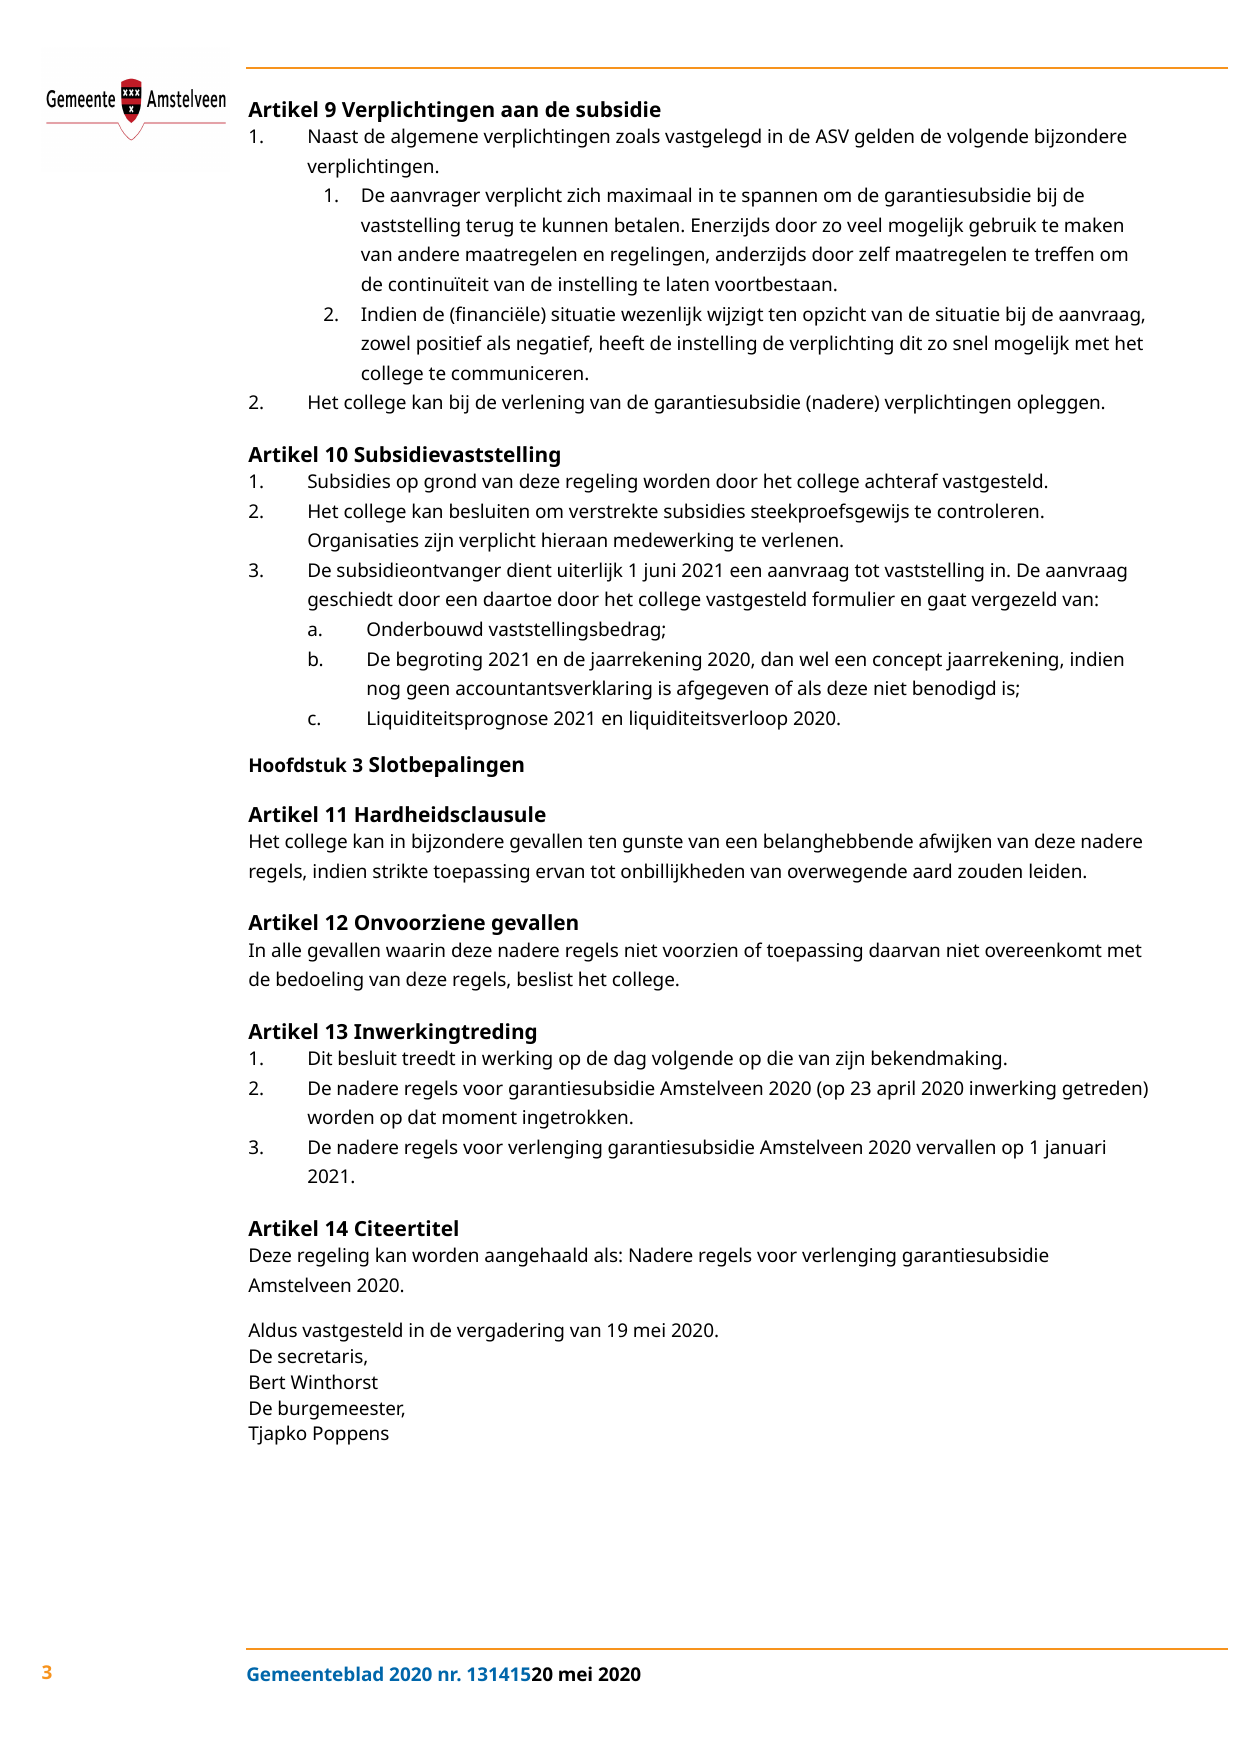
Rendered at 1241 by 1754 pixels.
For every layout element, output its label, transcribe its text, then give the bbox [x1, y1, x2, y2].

list Het college kan besluiten om verstrekte subsidies steekproefsgewijs te controleren. Organisaties zijn verplicht hieraan medewerking te verlenen. [248, 498, 1152, 553]
text Artikel 12 Onvoorziene gevallen [248, 908, 1152, 937]
text Artikel 10 Subsidievaststelling [248, 440, 1152, 468]
text Hoofdstuk 3 Slotbepalingen [248, 751, 1152, 779]
list De nadere regels voor verlenging garantiesubsidie Amstelveen 2020 vervallen op 1 januari 2021. [248, 1134, 1152, 1189]
picture [41, 47, 231, 172]
list De nadere regels voor garantiesubsidie Amstelveen 2020 (op 23 april 2020 inwerking getreden) worden op dat moment ingetrokken. [248, 1075, 1152, 1130]
text Bert Winthorst [248, 1369, 1152, 1395]
list Naast de algemene verplichtingen zoals vastgelegd in de ASV gelden de volgende bijzondere verplichtingen. [248, 123, 1152, 178]
list Het college kan bij de verlening van de garantiesubsidie (nadere) verplichtingen opleggen. [248, 389, 1152, 415]
list De begroting 2021 en de jaarrekening 2020, dan wel een concept jaarrekening, indien nog geen accountantsverklaring is afgegeven of als deze niet benodigd is; [307, 646, 1152, 701]
text Aldus vastgesteld in de vergadering van 19 mei 2020. [248, 1318, 1152, 1343]
list Onderbouwd vaststellingsbedrag; [307, 616, 1152, 642]
list Indien de (financiële) situatie wezenlijk wijzigt ten opzicht van de situatie bij de aanvraag, zowel positief als negatief, heeft de instelling de verplichting dit zo snel mogelijk met het college te communiceren. [323, 301, 1152, 386]
text De burgemeester, [248, 1395, 1152, 1421]
text Tjapko Poppens [248, 1421, 1152, 1446]
text Het college kan in bijzondere gevallen ten gunste van een belanghebbende afwijken van deze nadere regels, indien strikte toepassing ervan tot onbillijkheden van overwegende aard zouden leiden. [248, 828, 1152, 884]
list De subsidieontvanger dient uiterlijk 1 juni 2021 een aanvraag tot vaststelling in. De aanvraag geschiedt door een daartoe door het college vastgesteld formulier en gaat vergezeld van: [248, 557, 1152, 612]
text Artikel 9 Verplichtingen aan de subsidie [248, 95, 1152, 123]
text Artikel 14 Citeertitel [248, 1214, 1152, 1242]
text Artikel 11 Hardheidsclausule [248, 800, 1152, 828]
text Artikel 13 Inwerkingtreding [248, 1017, 1152, 1045]
text Deze regeling kan worden aangehaald als: Nadere regels voor verlenging garantiesubsidie Amstelveen 2020. [248, 1242, 1152, 1298]
text In alle gevallen waarin deze nadere regels niet voorzien of toepassing daarvan niet overeenkomt met de bedoeling van deze regels, beslist het college. [248, 937, 1152, 992]
text De secretaris, [248, 1343, 1152, 1369]
list Dit besluit treedt in werking op de dag volgende op die van zijn bekendmaking. [248, 1045, 1152, 1071]
list Subsidies op grond van deze regeling worden door het college achteraf vastgesteld. [248, 468, 1152, 494]
list De aanvrager verplicht zich maximaal in te spannen om de garantiesubsidie bij de vaststelling terug te kunnen betalen. Enerzijds door zo veel mogelijk gebruik te maken van andere maatregelen en regelingen, anderzijds door zelf maatregelen te treffen om de continuïteit van de instelling te laten voortbestaan. [323, 182, 1152, 297]
list Liquiditeitsprognose 2021 en liquiditeitsverloop 2020. [307, 705, 1152, 731]
